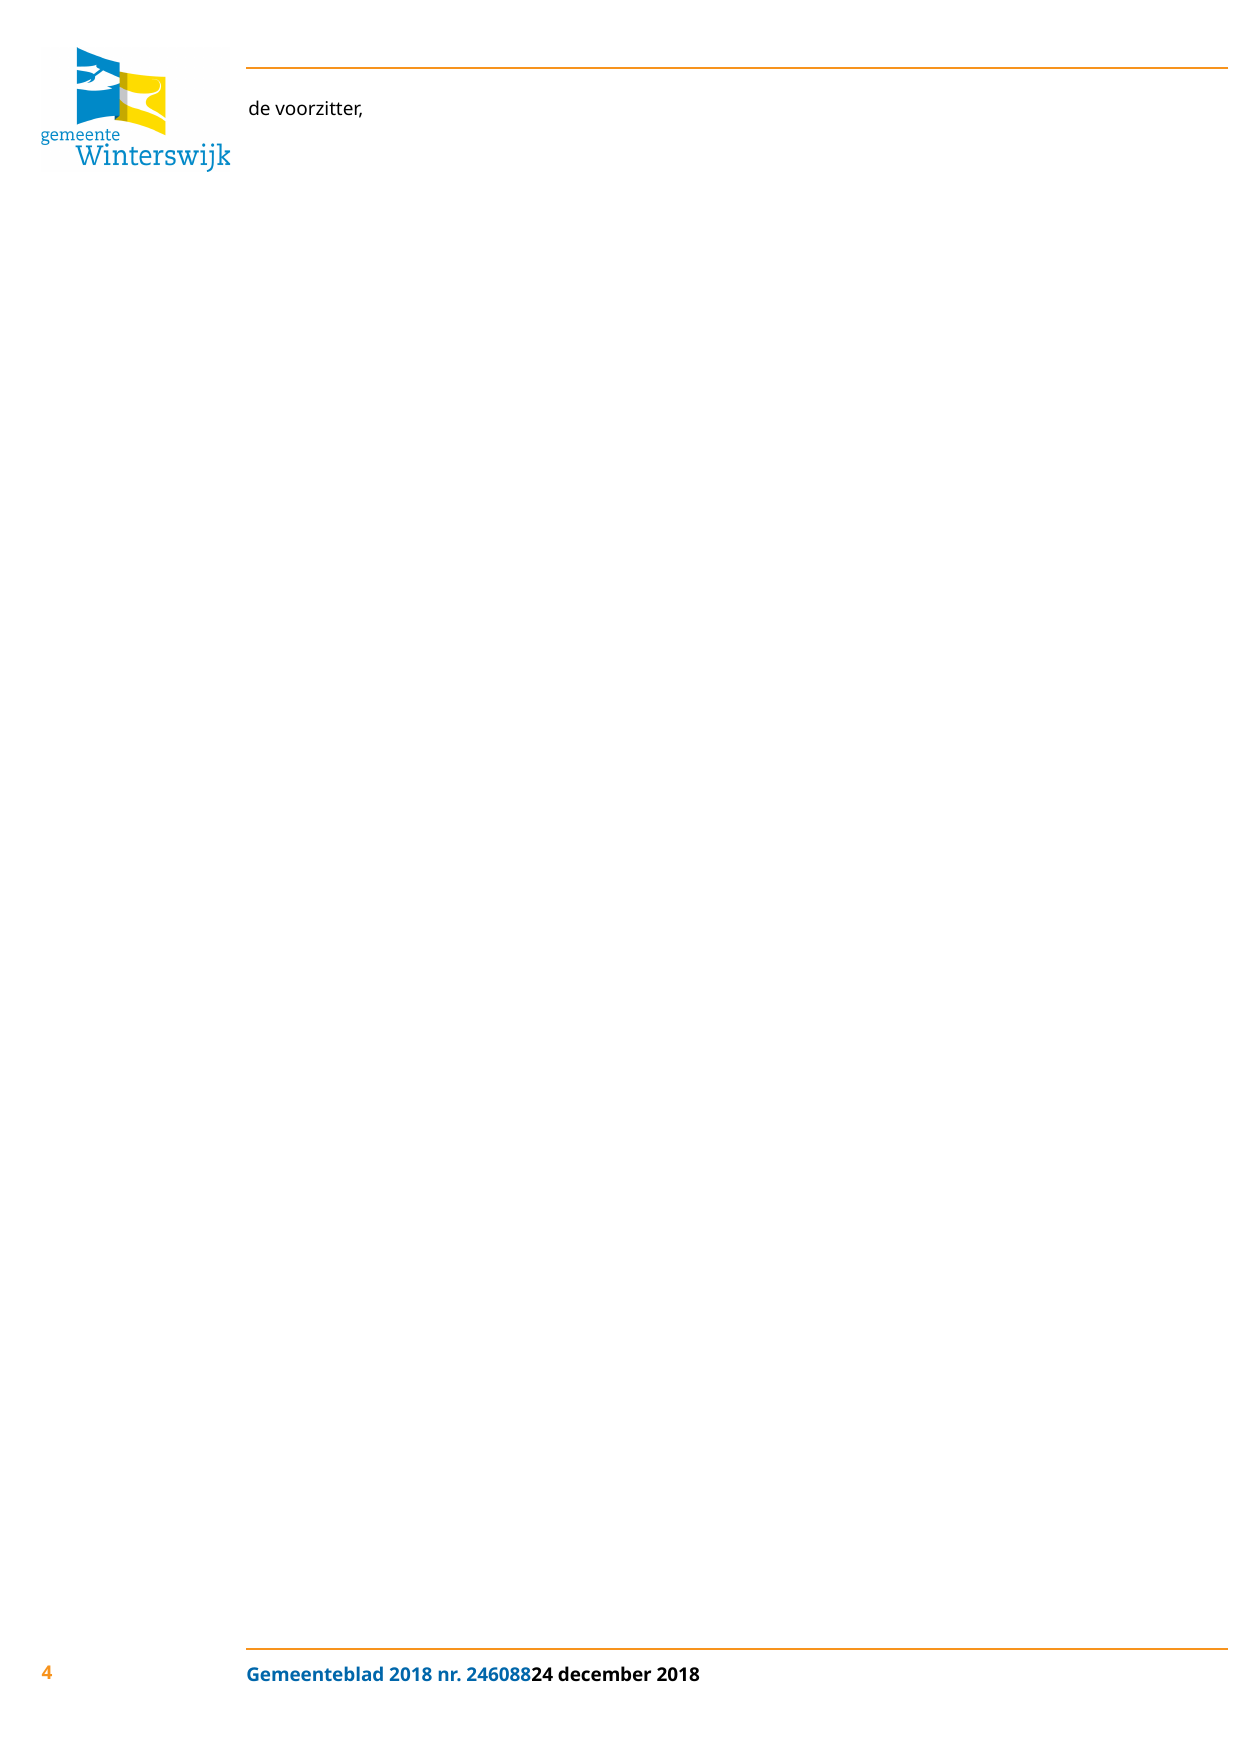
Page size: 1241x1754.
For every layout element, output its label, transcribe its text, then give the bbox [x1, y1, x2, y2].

text de voorzitter, [248, 95, 1152, 121]
picture [41, 47, 231, 172]
picture [225, 153, 231, 162]
